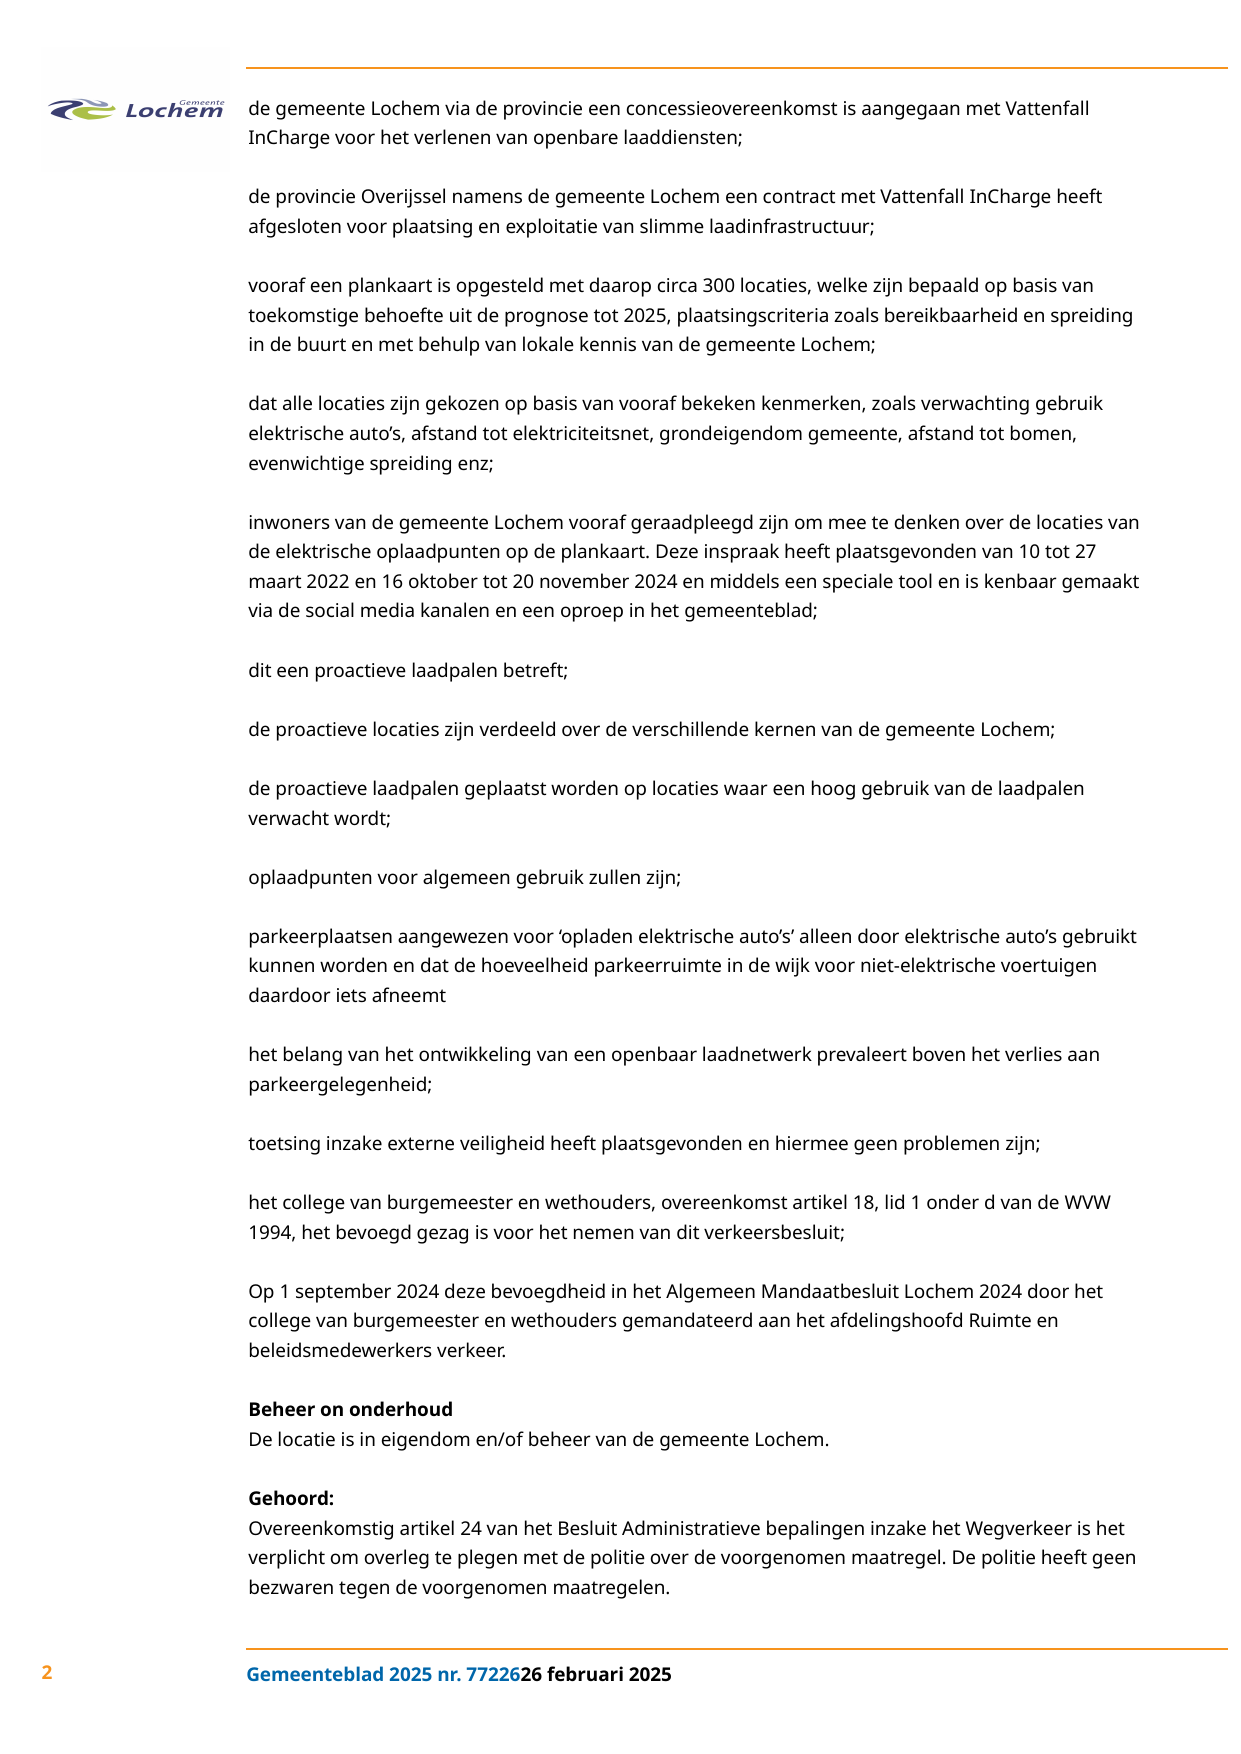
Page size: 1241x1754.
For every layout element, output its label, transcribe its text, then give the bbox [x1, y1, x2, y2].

text parkeerplaatsen aangewezen voor ‘opladen elektrische auto’s’ alleen door elektrische auto’s gebruikt kunnen worden en dat de hoeveelheid parkeerruimte in de wijk voor niet-elektrische voertuigen daardoor iets afneemt [248, 923, 1152, 1008]
text oplaadpunten voor algemeen gebruik zullen zijn; [248, 864, 1152, 890]
text de provincie Overijssel namens de gemeente Lochem een contract met Vattenfall InCharge heeft afgesloten voor plaatsing en exploitatie van slimme laadinfrastructuur; [248, 183, 1152, 239]
text Gehoord: [248, 1485, 1152, 1511]
text de gemeente Lochem via de provincie een concessieovereenkomst is aangegaan met Vattenfall InCharge voor het verlenen van openbare laaddiensten; [248, 95, 1152, 150]
text De locatie is in eigendom en/of beheer van de gemeente Lochem. [248, 1426, 1152, 1452]
text inwoners van de gemeente Lochem vooraf geraadpleegd zijn om mee te denken over de locaties van de elektrische oplaadpunten op de plankaart. Deze inspraak heeft plaatsgevonden van 10 tot 27 maart 2022 en 16 oktober tot 20 november 2024 en middels een speciale tool en is kenbaar gemaakt via de social media kanalen en een oproep in het gemeenteblad; [248, 509, 1152, 623]
text toetsing inzake externe veiligheid heeft plaatsgevonden en hiermee geen problemen zijn; [248, 1130, 1152, 1156]
picture [41, 47, 231, 172]
text het belang van het ontwikkeling van een openbaar laadnetwerk prevaleert boven het verlies aan parkeergelegenheid; [248, 1041, 1152, 1097]
text het college van burgemeester en wethouders, overeenkomst artikel 18, lid 1 onder d van de WVW 1994, het bevoegd gezag is voor het nemen van dit verkeersbesluit; [248, 1189, 1152, 1245]
text vooraf een plankaart is opgesteld met daarop circa 300 locaties, welke zijn bepaald op basis van toekomstige behoefte uit de prognose tot 2025, plaatsingscriteria zoals bereikbaarheid en spreiding in de buurt en met behulp van lokale kennis van de gemeente Lochem; [248, 272, 1152, 357]
text Overeenkomstig artikel 24 van het Besluit Administratieve bepalingen inzake het Wegverkeer is het verplicht om overleg te plegen met de politie over de voorgenomen maatregel. De politie heeft geen bezwaren tegen de voorgenomen maatregelen. [248, 1515, 1152, 1600]
text dit een proactieve laadpalen betreft; [248, 657, 1152, 683]
text de proactieve locaties zijn verdeeld over de verschillende kernen van de gemeente Lochem; [248, 716, 1152, 742]
text de proactieve laadpalen geplaatst worden op locaties waar een hoog gebruik van de laadpalen verwacht wordt; [248, 775, 1152, 831]
text Beheer on onderhoud [248, 1396, 1152, 1422]
text dat alle locaties zijn gekozen op basis van vooraf bekeken kenmerken, zoals verwachting gebruik elektrische auto’s, afstand tot elektriciteitsnet, grondeigendom gemeente, afstand tot bomen, evenwichtige spreiding enz; [248, 391, 1152, 476]
text Op 1 september 2024 deze bevoegdheid in het Algemeen Mandaatbesluit Lochem 2024 door het college van burgemeester en wethouders gemandateerd aan het afdelingshoofd Ruimte en beleidsmedewerkers verkeer. [248, 1278, 1152, 1363]
